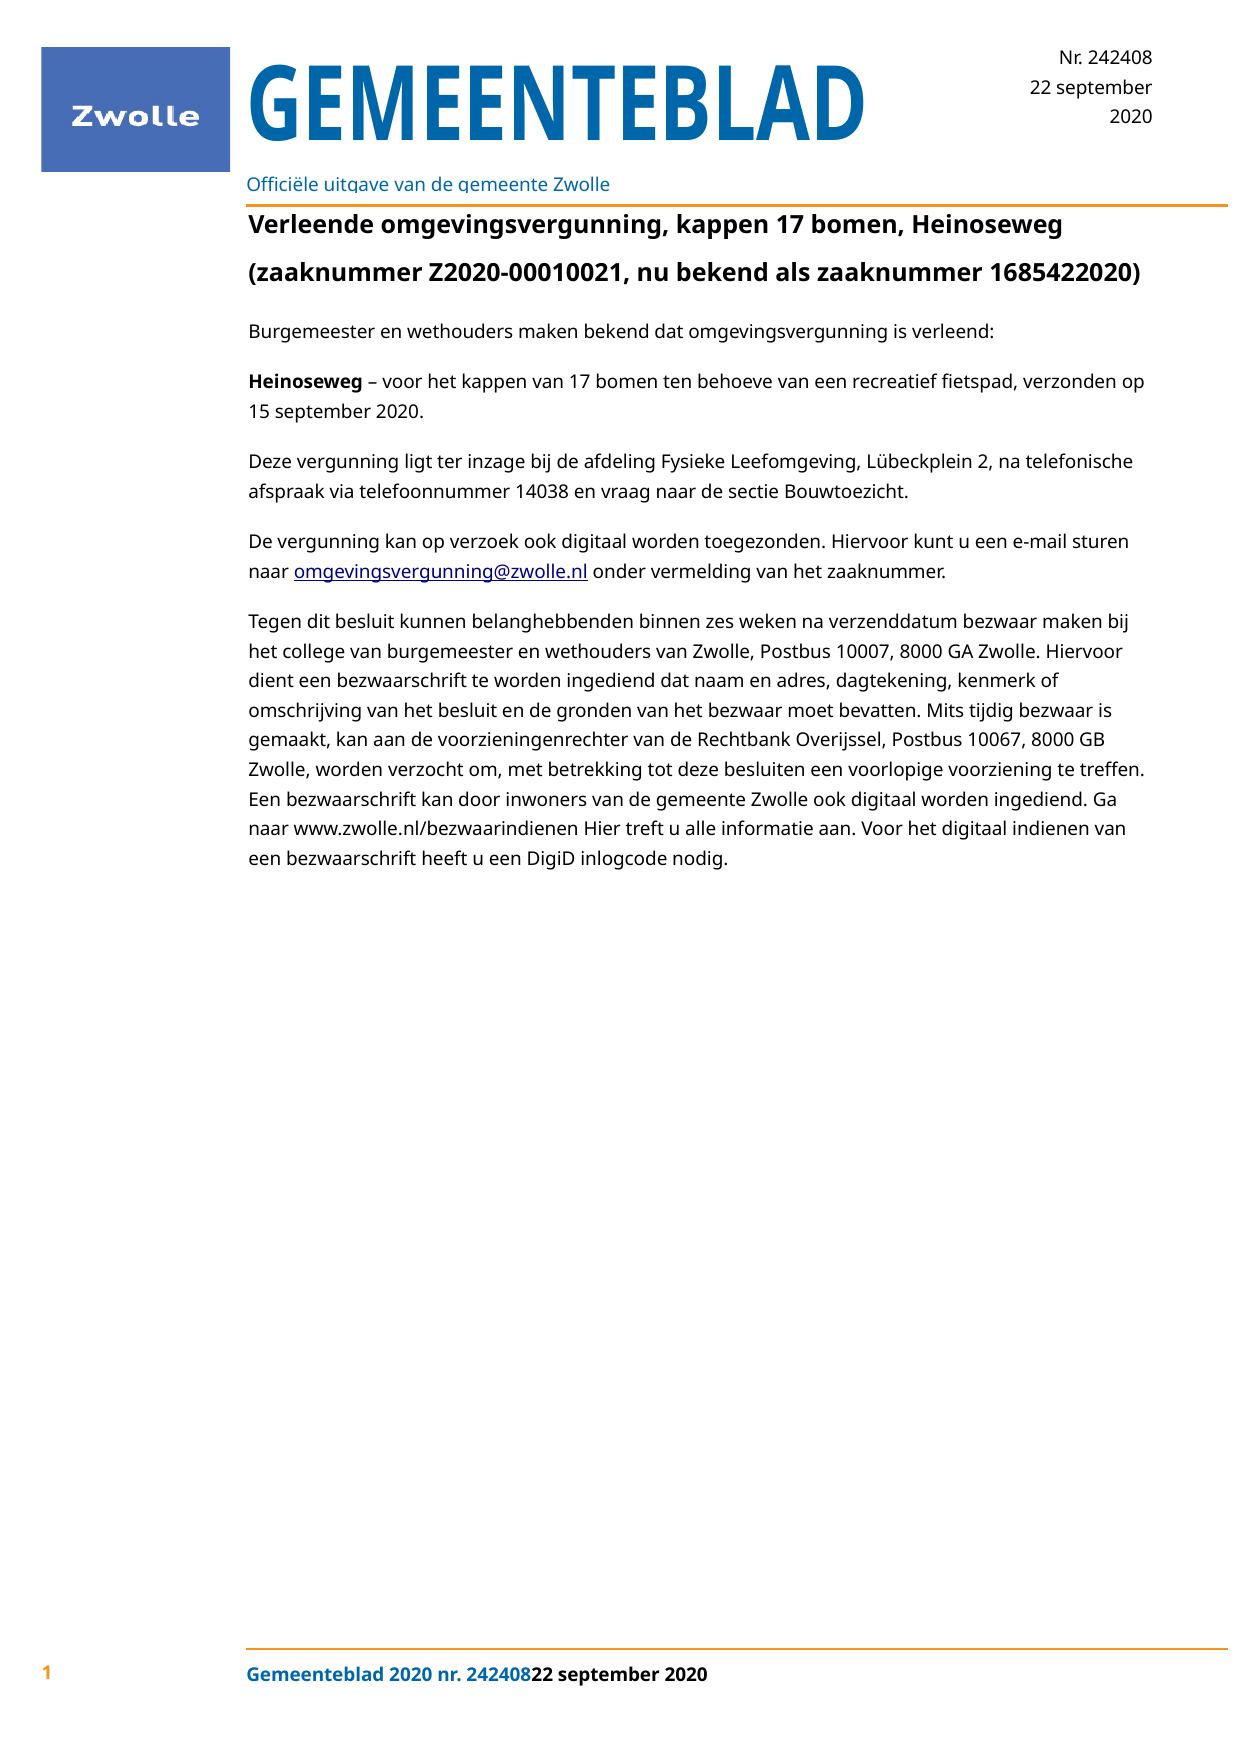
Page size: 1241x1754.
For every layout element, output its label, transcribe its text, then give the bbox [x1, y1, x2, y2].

text Tegen dit besluit kunnen belanghebbenden binnen zes weken na verzenddatum bezwaar maken bij het college van burgemeester en wethouders van Zwolle, Postbus 10007, 8000 GA Zwolle. Hiervoor dient een bezwaarschrift te worden ingediend dat naam en adres, dagtekening, kenmerk of omschrijving van het besluit en de gronden van het bezwaar moet bevatten. Mits tijdig bezwaar is gemaakt, kan aan de voorzieningenrechter van de Rechtbank Overijssel, Postbus 10067, 8000 GB Zwolle, worden verzocht om, met betrekking tot deze besluiten een voorlopige voorziening te treffen. Een bezwaarschrift kan door inwoners van de gemeente Zwolle ook digitaal worden ingediend. Ga naar www.zwolle.nl/bezwaarindienen Hier treft u alle informatie aan. Voor het digitaal indienen van een bezwaarschrift heeft u een DigiD inlogcode nodig. [248, 608, 1152, 871]
picture [41, 47, 231, 172]
text Heinoseweg – voor het kappen van 17 bomen ten behoeve van een recreatief fietspad, verzonden op 15 september 2020. [248, 368, 1152, 424]
text Burgemeester en wethouders maken bekend dat omgevingsvergunning is verleend: [248, 318, 1152, 344]
text Verleende omgevingsvergunning, kappen 17 bomen, Heinoseweg (zaaknummer Z2020-00010021, nu bekend als zaaknummer 1685422020) [248, 207, 1152, 288]
text Deze vergunning ligt ter inzage bij de afdeling Fysieke Leefomgeving, Lübeckplein 2, na telefonische afspraak via telefoonnummer 14038 en vraag naar de sectie Bouwtoezicht. [248, 448, 1152, 504]
text De vergunning kan op verzoek ook digitaal worden toegezonden. Hiervoor kunt u een e-mail sturen naar omgevingsvergunning@zwolle.nl onder vermelding van het zaaknummer. [248, 528, 1152, 584]
